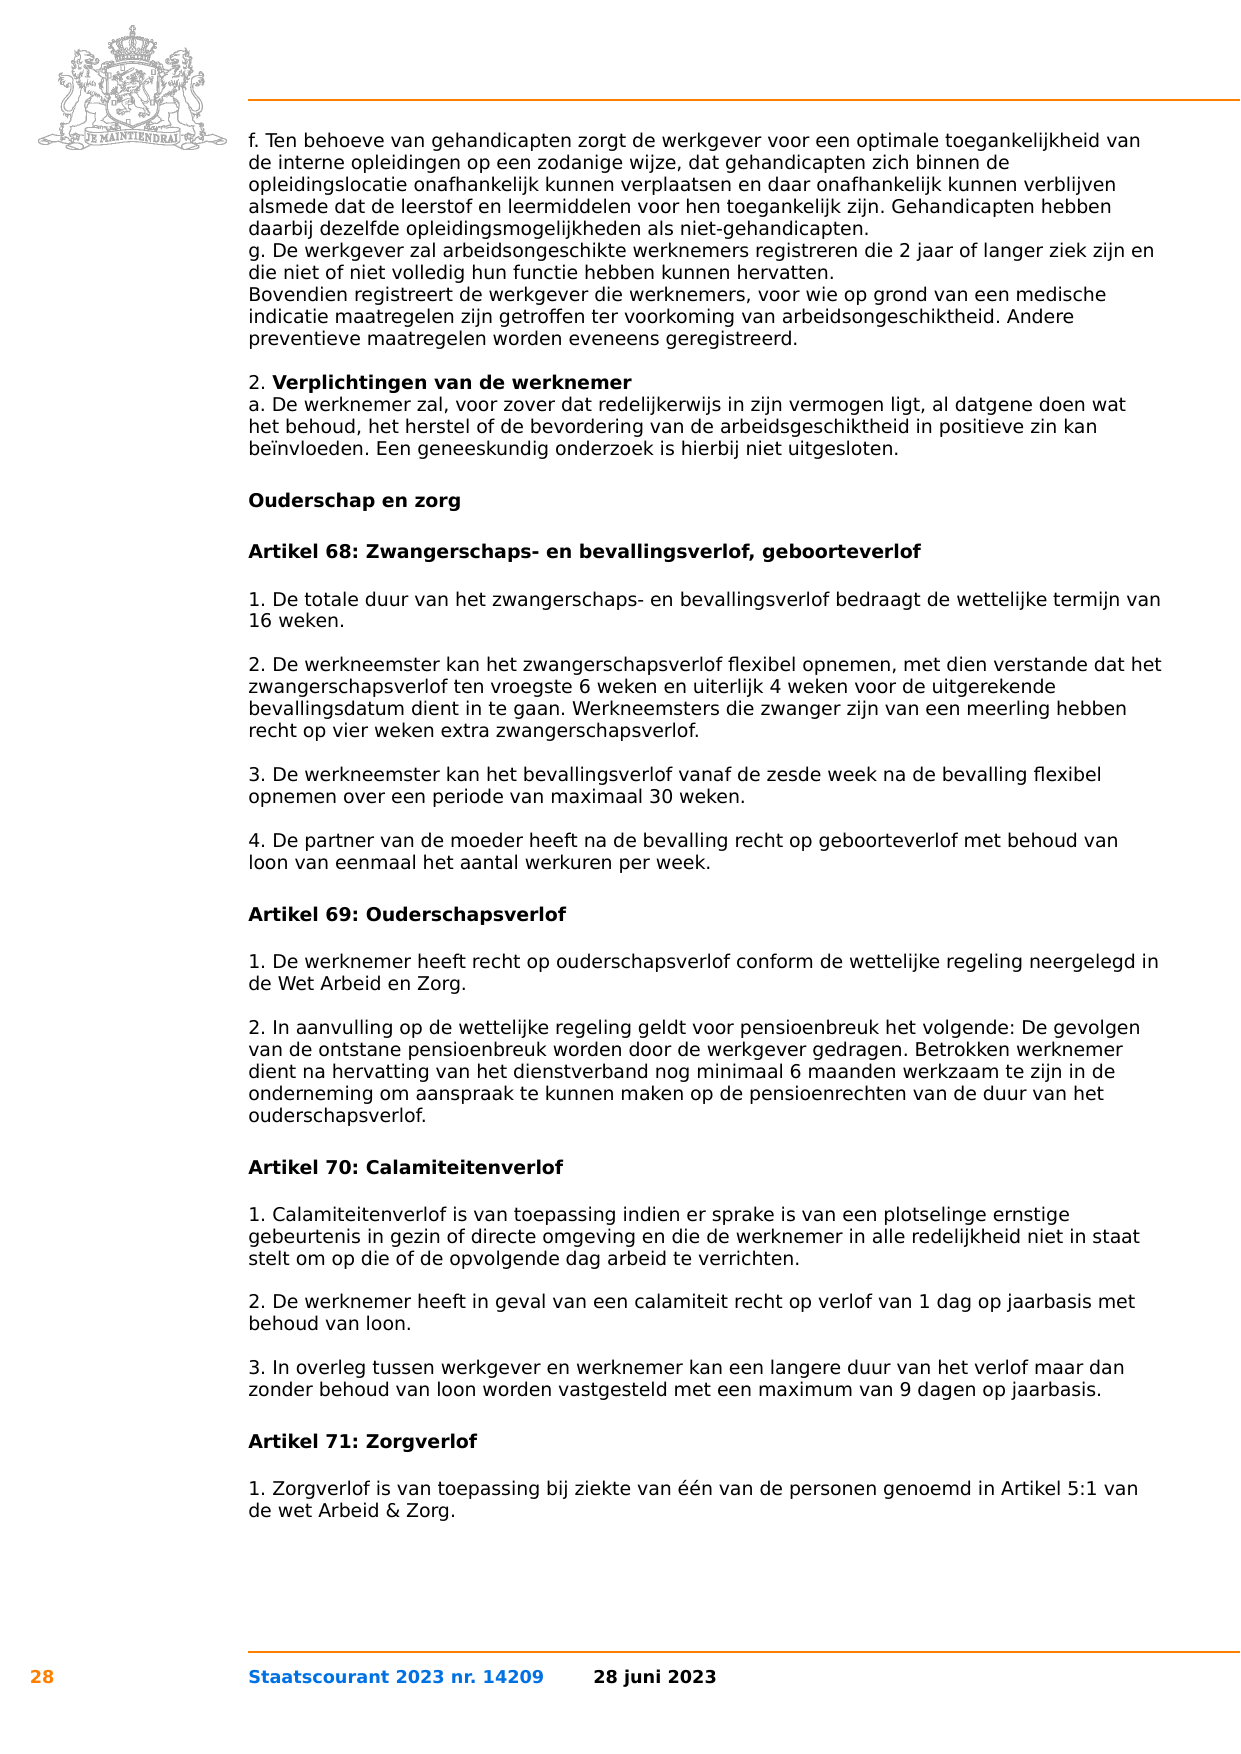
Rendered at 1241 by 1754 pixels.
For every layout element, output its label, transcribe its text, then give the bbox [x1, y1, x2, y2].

picture [38, 25, 227, 150]
text 2. In aanvulling op de wettelijke regeling geldt voor pensioenbreuk het volgende: De gevolgen van de ontstane pensioenbreuk worden door de werkgever gedragen. Betrokken werknemer dient na hervatting van het dienstverband nog minimaal 6 maanden werkzaam te zijn in de onderneming om aanspraak te kunnen maken op de pensioenrechten van de duur van het ouderschapsverlof. [248, 1017, 1163, 1127]
text Bovendien registreert de werkgever die werknemers, voor wie op grond van een medische indicatie maatregelen zijn getroffen ter voorkoming van arbeidsongeschiktheid. Andere preventieve maatregelen worden eveneens geregistreerd. [248, 284, 1163, 350]
text 2. De werkneemster kan het zwangerschapsverlof flexibel opnemen, met dien verstande dat het zwangerschapsverlof ten vroegste 6 weken en uiterlijk 4 weken voor de uitgerekende bevallingsdatum dient in te gaan. Werkneemsters die zwanger zijn van een meerling hebben recht op vier weken extra zwangerschapsverlof. [248, 654, 1163, 742]
text f. Ten behoeve van gehandicapten zorgt de werkgever voor een optimale toegankelijkheid van de interne opleidingen op een zodanige wijze, dat gehandicapten zich binnen de opleidingslocatie onafhankelijk kunnen verplaatsen en daar onafhankelijk kunnen verblijven alsmede dat de leerstof en leermiddelen voor hen toegankelijk zijn. Gehandicapten hebben daarbij dezelfde opleidingsmogelijkheden als niet-gehandicapten. [248, 130, 1163, 240]
text 2. Verplichtingen van de werknemer [248, 372, 1163, 393]
subtitle Artikel 71: Zorgverlof [248, 1431, 1163, 1453]
text 1. Calamiteitenverlof is van toepassing indien er sprake is van een plotselinge ernstige gebeurtenis in gezin of directe omgeving en die de werknemer in alle redelijkheid niet in staat stelt om op die of de opvolgende dag arbeid te verrichten. [248, 1203, 1163, 1269]
text a. De werknemer zal, voor zover dat redelijkerwijs in zijn vermogen ligt, al datgene doen wat het behoud, het herstel of de bevordering van de arbeidsgeschiktheid in positieve zin kan beïnvloeden. Een geneeskundig onderzoek is hierbij niet uitgesloten. [248, 393, 1163, 459]
text 1. Zorgverlof is van toepassing bij ziekte van één van de personen genoemd in Artikel 5:1 van de wet Arbeid & Zorg. [248, 1478, 1163, 1522]
text 1. De werknemer heeft recht op ouderschapsverlof conform de wettelijke regeling neergelegd in de Wet Arbeid en Zorg. [248, 951, 1163, 995]
text 3. In overleg tussen werkgever en werknemer kan een langere duur van het verlof maar dan zonder behoud van loon worden vastgesteld met een maximum van 9 dagen op jaarbasis. [248, 1357, 1163, 1401]
text g. De werkgever zal arbeidsongeschikte werknemers registreren die 2 jaar of langer ziek zijn en die niet of niet volledig hun functie hebben kunnen hervatten. [248, 240, 1163, 284]
subtitle Ouderschap en zorg [248, 489, 1163, 511]
text 1. De totale duur van het zwangerschaps- en bevallingsverlof bedraagt de wettelijke termijn van 16 weken. [248, 588, 1163, 632]
subtitle Artikel 70: Calamiteitenverlof [248, 1157, 1163, 1178]
subtitle Artikel 69: Ouderschapsverlof [248, 904, 1163, 926]
text 4. De partner van de moeder heeft na de bevalling recht op geboorteverlof met behoud van loon van eenmaal het aantal werkuren per week. [248, 830, 1163, 874]
text 3. De werkneemster kan het bevallingsverlof vanaf de zesde week na de bevalling flexibel opnemen over een periode van maximaal 30 weken. [248, 764, 1163, 808]
subtitle Artikel 68: Zwangerschaps- en bevallingsverlof, geboorteverlof [248, 541, 1163, 563]
text 2. De werknemer heeft in geval van een calamiteit recht op verlof van 1 dag op jaarbasis met behoud van loon. [248, 1291, 1163, 1335]
